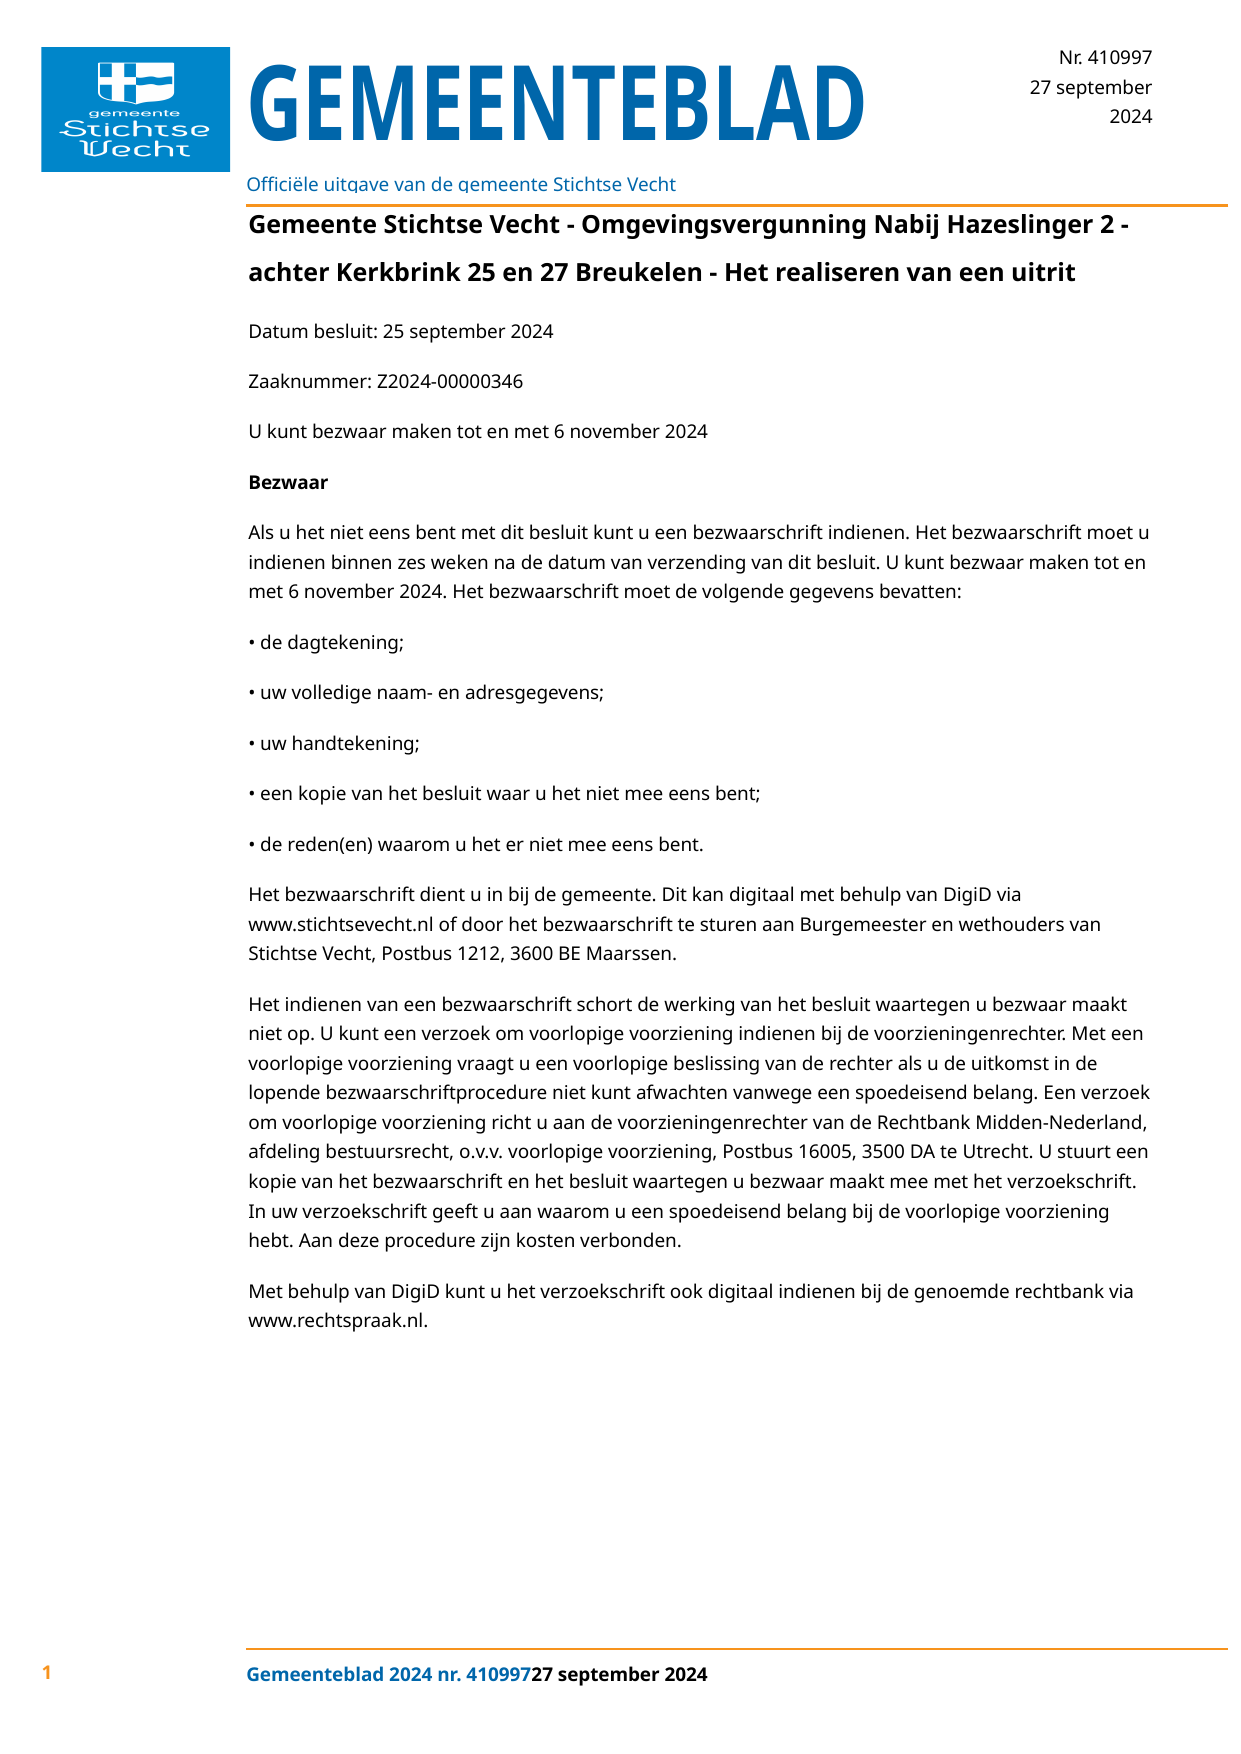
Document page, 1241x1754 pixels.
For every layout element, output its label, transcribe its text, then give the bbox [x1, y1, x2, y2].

text U kunt bezwaar maken tot en met 6 november 2024 [248, 419, 1152, 444]
text • uw volledige naam- en adresgegevens; [248, 679, 1152, 705]
text • de reden(en) waarom u het er niet mee eens bent. [248, 831, 1152, 857]
picture [99, 63, 135, 101]
text Als u het niet eens bent met dit besluit kunt u een bezwaarschrift indienen. Het bezwaarschrift moet u indienen binnen zes weken na de datum van verzending van dit besluit. U kunt bezwaar maken tot en met 6 november 2024. Het bezwaarschrift moet de volgende gegevens bevatten: [248, 519, 1152, 604]
text • uw handtekening; [248, 730, 1152, 756]
text Het indienen van een bezwaarschrift schort de werking van het besluit waartegen u bezwaar maakt niet op. U kunt een verzoek om voorlopige voorziening indienen bij de voorzieningenrechter. Met een voorlopige voorziening vraagt u een voorlopige beslissing van de rechter als u de uitkomst in de lopende bezwaarschriftprocedure niet kunt afwachten vanwege een spoedeisend belang. Een verzoek om voorlopige voorziening richt u aan de voorzieningenrechter van de Rechtbank Midden-Nederland, afdeling bestuursrecht, o.v.v. voorlopige voorziening, Postbus 16005, 3500 DA te Utrecht. U stuurt een kopie van het bezwaarschrift en het besluit waartegen u bezwaar maakt mee met het verzoekschrift. In uw verzoekschrift geeft u aan waarom u een spoedeisend belang bij de voorlopige voorziening hebt. Aan deze procedure zijn kosten verbonden. [248, 991, 1152, 1253]
picture [137, 63, 174, 103]
text Bezwaar [248, 469, 1152, 495]
text • een kopie van het besluit waar u het niet mee eens bent; [248, 780, 1152, 806]
text Datum besluit: 25 september 2024 [248, 318, 1152, 344]
text Zaaknummer: Z2024-00000346 [248, 368, 1152, 394]
text Gemeente Stichtse Vecht - Omgevingsvergunning Nabij Hazeslinger 2 - achter Kerkbrink 25 en 27 Breukelen - Het realiseren van een uitrit [248, 207, 1152, 288]
text Het bezwaarschrift dient u in bij de gemeente. Dit kan digitaal met behulp van DigiD via www.stichtsevecht.nl of door het bezwaarschrift te sturen aan Burgemeester en wethouders van Stichtse Vecht, Postbus 1212, 3600 BE Maarssen. [248, 881, 1152, 966]
text • de dagtekening; [248, 629, 1152, 655]
text Met behulp van DigiD kunt u het verzoekschrift ook digitaal indienen bij de genoemde rechtbank via www.rechtspraak.nl. [248, 1278, 1152, 1333]
